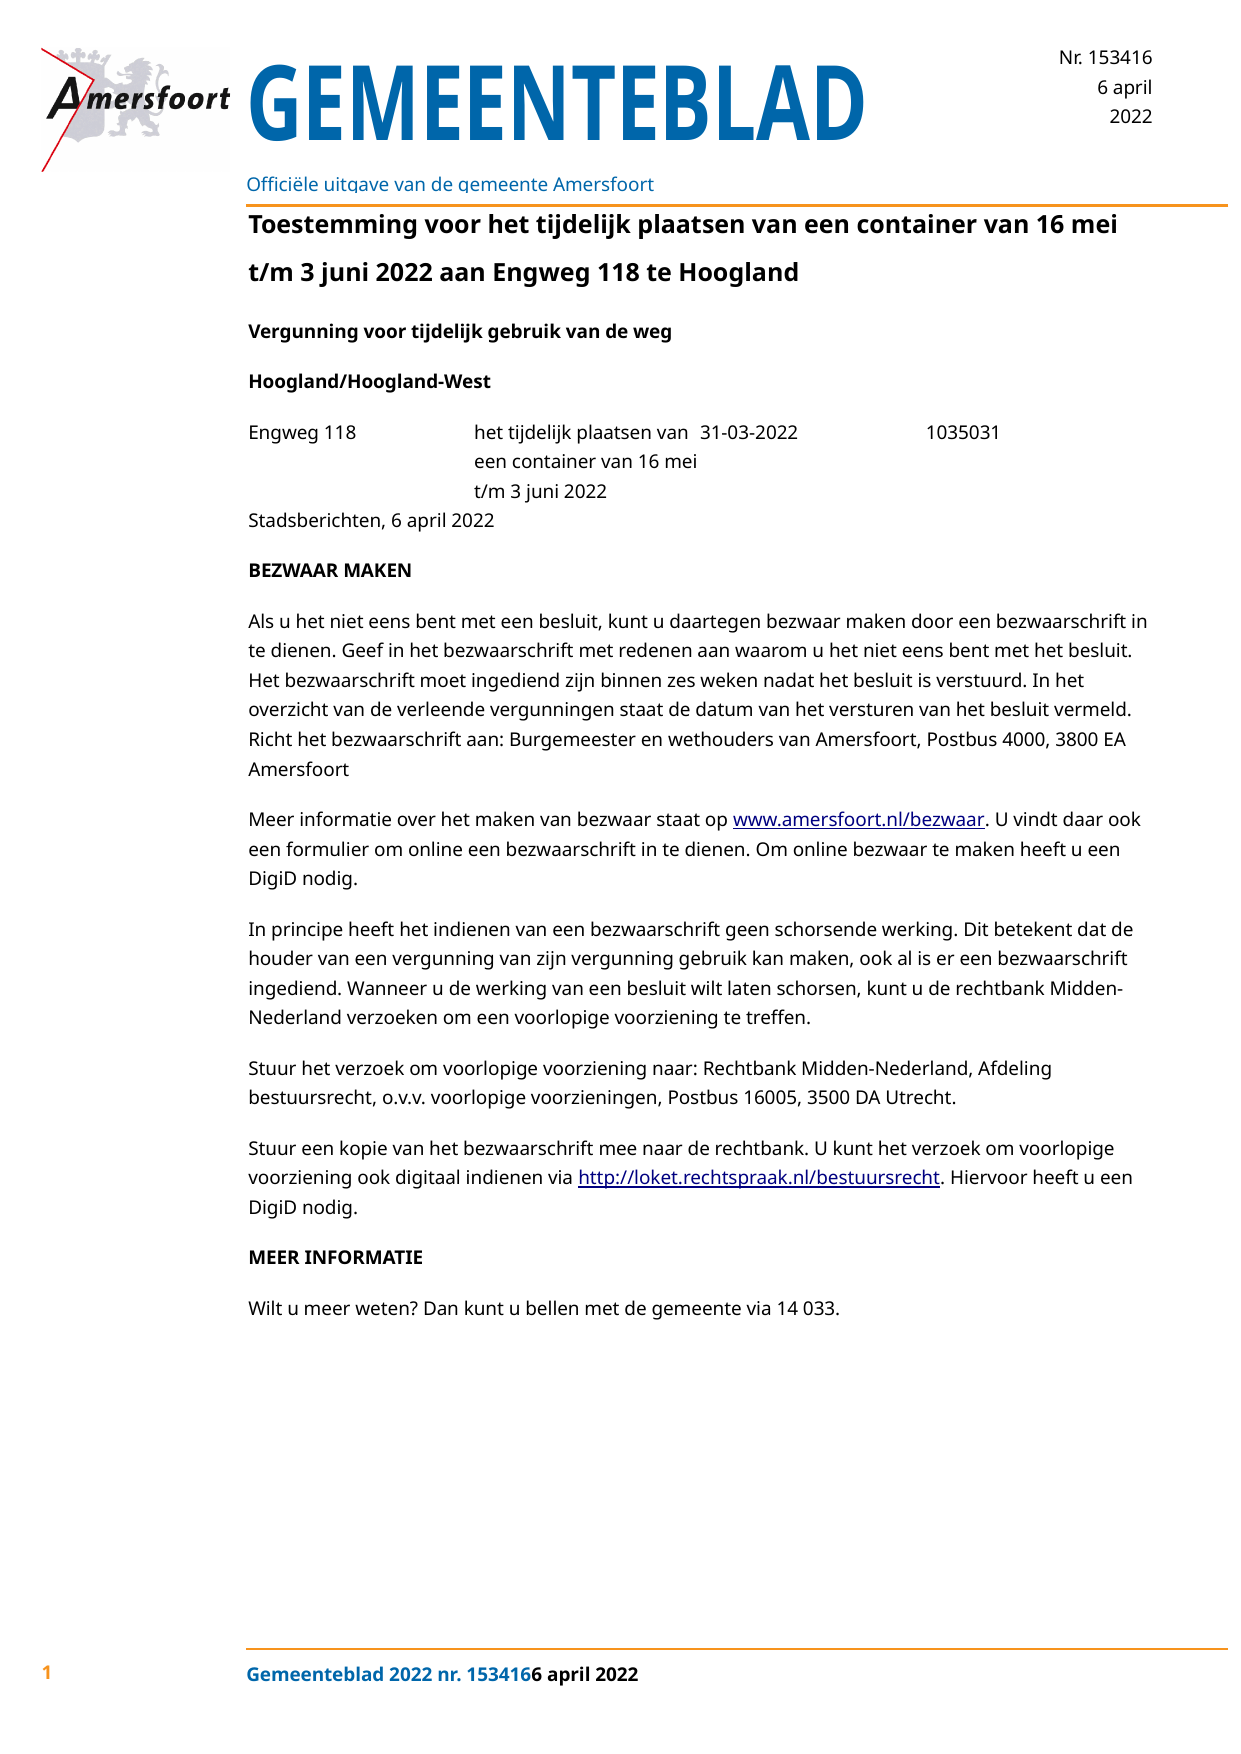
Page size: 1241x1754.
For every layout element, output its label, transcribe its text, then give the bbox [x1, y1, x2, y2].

text BEZWAAR MAKEN [248, 557, 1152, 583]
text Hoogland/Hoogland-West [248, 368, 1152, 394]
picture [41, 47, 231, 172]
text Vergunning voor tijdelijk gebruik van de weg [248, 318, 1152, 344]
table_header Engweg 118 [248, 419, 474, 504]
table_header het tijdelijk plaatsen van een container van 16 mei t/m 3 juni 2022 [474, 419, 700, 504]
text Meer informatie over het maken van bezwaar staat op www.amersfoort.nl/bezwaar. U vindt daar ook een formulier om online een bezwaarschrift in te dienen. Om online bezwaar te maken heeft u een DigiD nodig. [248, 806, 1152, 891]
text Toestemming voor het tijdelijk plaatsen van een container van 16 mei t/m 3 juni 2022 aan Engweg 118 te Hoogland [248, 207, 1152, 288]
text Als u het niet eens bent met een besluit, kunt u daartegen bezwaar maken door een bezwaarschrift in te dienen. Geef in het bezwaarschrift met redenen aan waarom u het niet eens bent met het besluit. Het bezwaarschrift moet ingediend zijn binnen zes weken nadat het besluit is verstuurd. In het overzicht van de verleende vergunningen staat de datum van het versturen van het besluit vermeld. Richt het bezwaarschrift aan: Burgemeester en wethouders van Amersfoort, Postbus 4000, 3800 EA Amersfoort [248, 608, 1152, 781]
text Stuur het verzoek om voorlopige voorziening naar: Rechtbank Midden-Nederland, Afdeling bestuursrecht, o.v.v. voorlopige voorzieningen, Postbus 16005, 3500 DA Utrecht. [248, 1055, 1152, 1110]
table_header 31-03-2022 [700, 419, 926, 504]
table_header 1035031 [926, 419, 1152, 504]
text In principe heeft het indienen van een bezwaarschrift geen schorsende werking. Dit betekent dat de houder van een vergunning van zijn vergunning gebruik kan maken, ook al is er een bezwaarschrift ingediend. Wanneer u de werking van een besluit wilt laten schorsen, kunt u de rechtbank Midden-Nederland verzoeken om een voorlopige voorziening te treffen. [248, 916, 1152, 1030]
text Wilt u meer weten? Dan kunt u bellen met de gemeente via 14 033. [248, 1295, 1152, 1321]
text Stuur een kopie van het bezwaarschrift mee naar de rechtbank. U kunt het verzoek om voorlopige voorziening ook digitaal indienen via http://loket.rechtspraak.nl/bestuursrecht. Hiervoor heeft u een DigiD nodig. [248, 1135, 1152, 1220]
text MEER INFORMATIE [248, 1244, 1152, 1270]
text Stadsberichten, 6 april 2022 [248, 507, 1152, 533]
